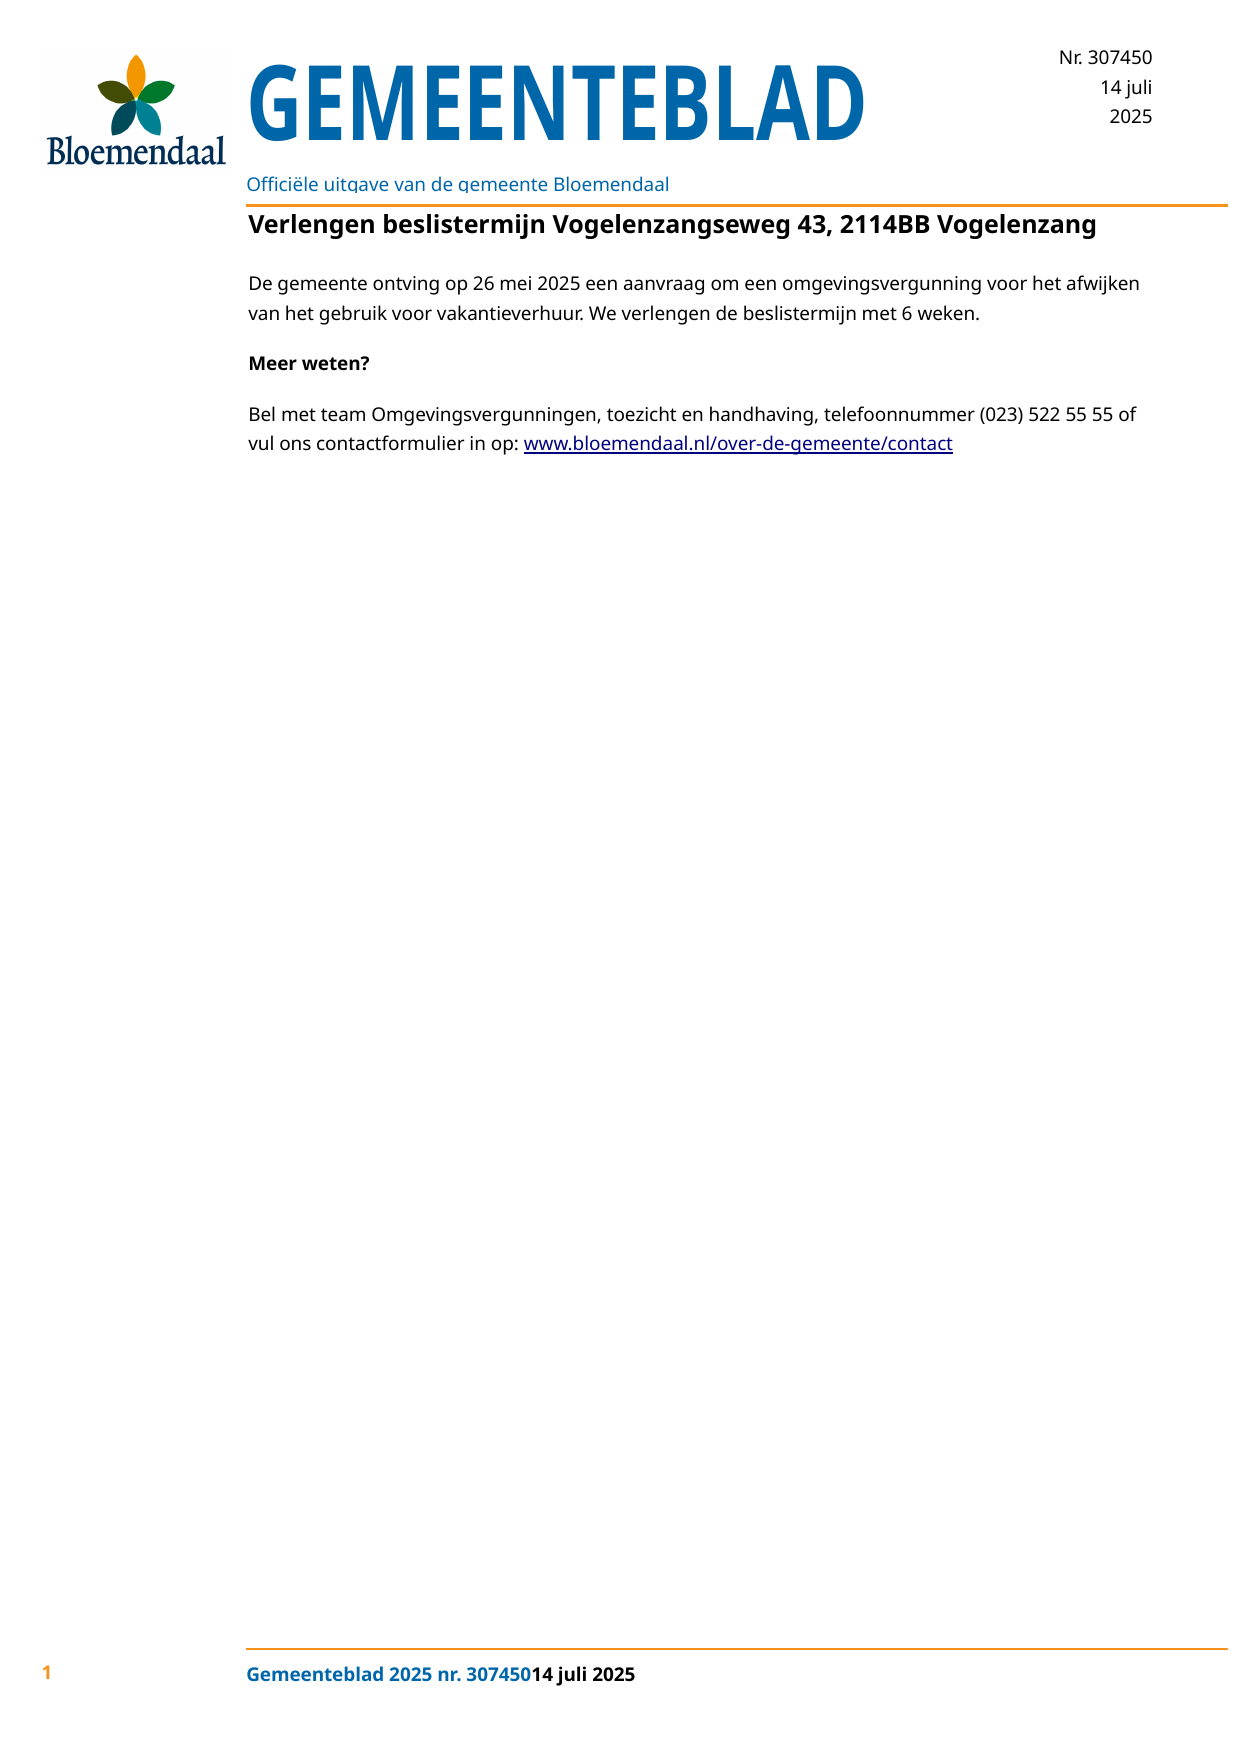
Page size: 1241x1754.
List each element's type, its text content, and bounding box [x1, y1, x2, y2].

text Verlengen beslistermijn Vogelenzangseweg 43, 2114BB Vogelenzang [248, 207, 1152, 241]
text Meer weten? [248, 350, 1152, 376]
text Bel met team Omgevingsvergunningen, toezicht en handhaving, telefoonnummer (023) 522 55 55 of vul ons contactformulier in op: www.bloemendaal.nl/over-de-gemeente/contact [248, 401, 1152, 456]
text De gemeente ontving op 26 mei 2025 een aanvraag om een omgevingsvergunning voor het afwijken van het gebruik voor vakantieverhuur. We verlengen de beslistermijn met 6 weken. [248, 270, 1152, 326]
picture [41, 47, 231, 172]
